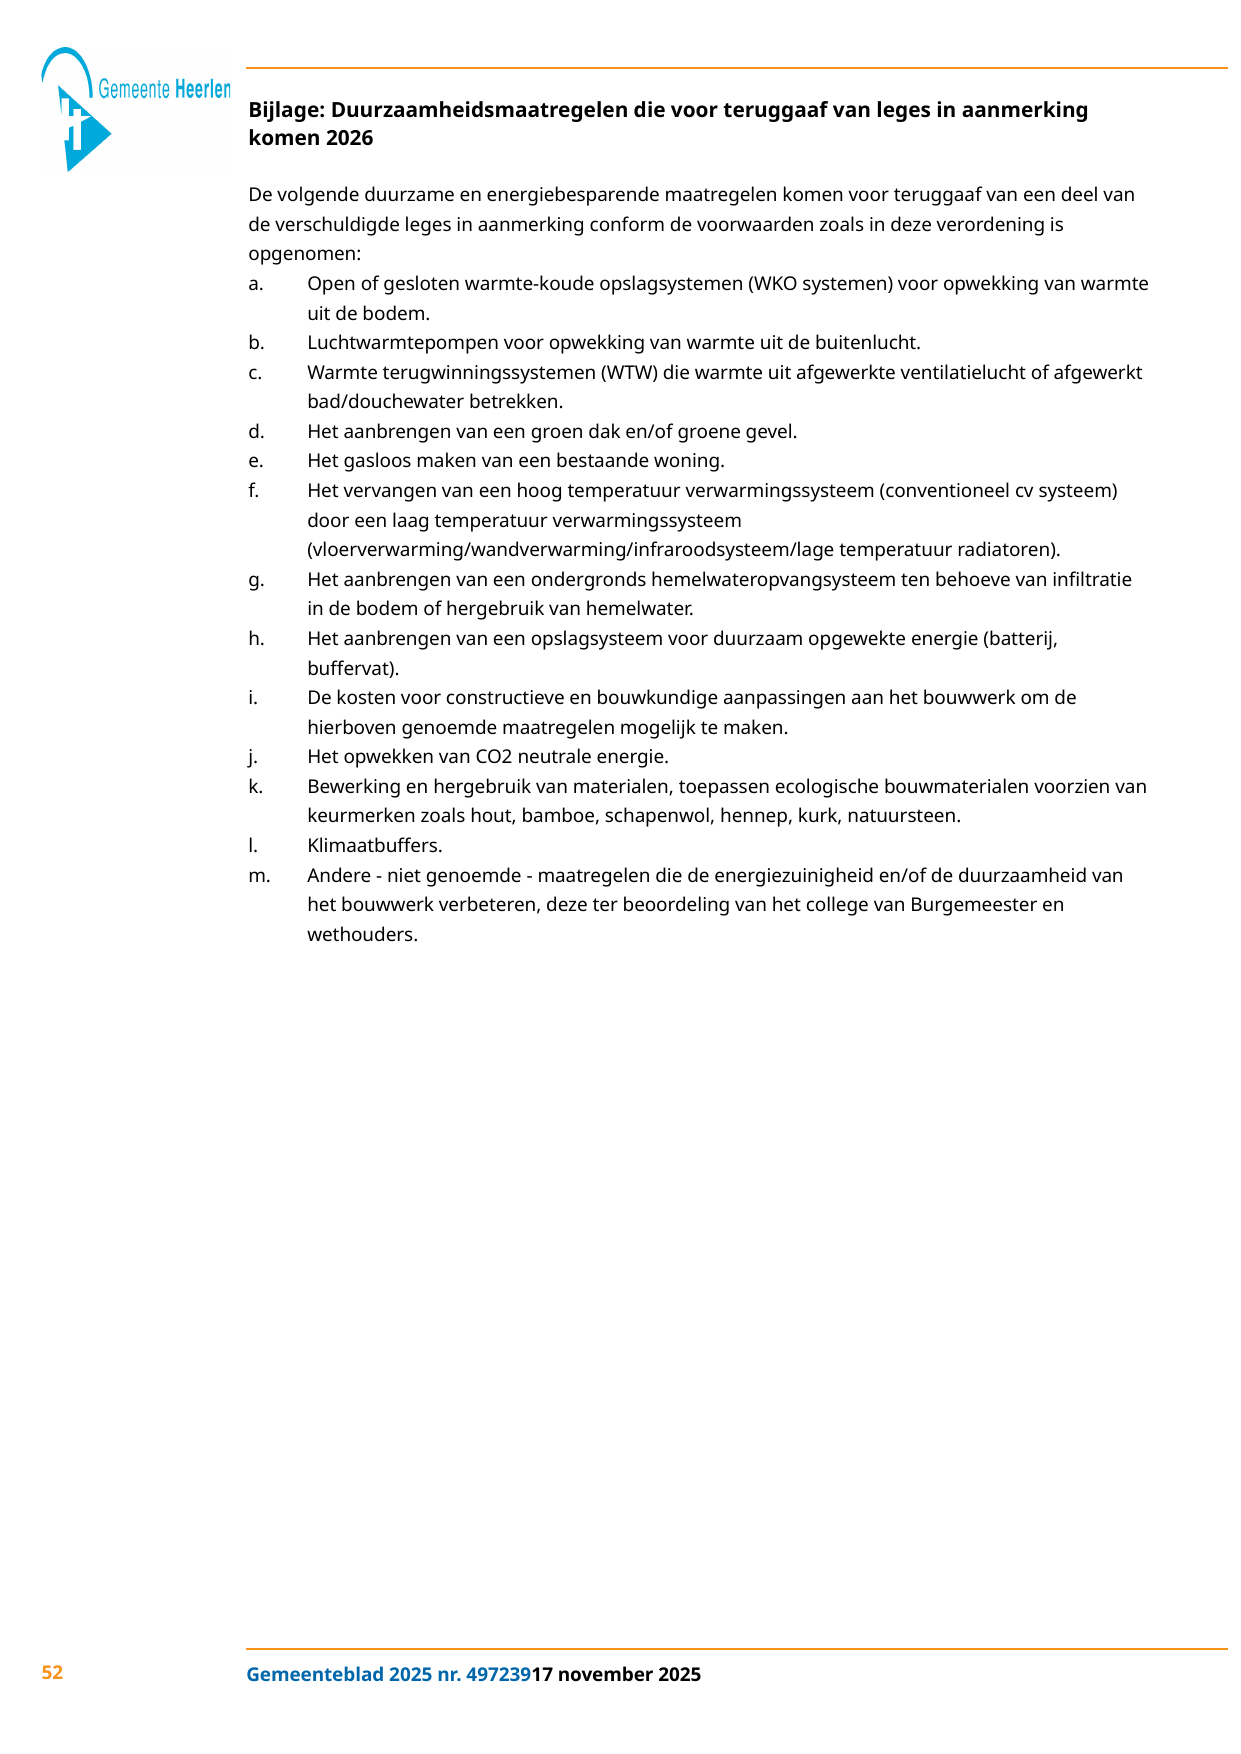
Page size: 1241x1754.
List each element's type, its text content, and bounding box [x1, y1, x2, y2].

list Andere - niet genoemde - maatregelen die de energiezuinigheid en/of de duurzaamheid van het bouwwerk verbeteren, deze ter beoordeling van het college van Burgemeester en wethouders. [248, 862, 1152, 947]
list De kosten voor constructieve en bouwkundige aanpassingen aan het bouwwerk om de hierboven genoemde maatregelen mogelijk te maken. [248, 684, 1152, 739]
list Het opwekken van CO2 neutrale energie. [248, 743, 1152, 769]
list Het vervangen van een hoog temperatuur verwarmingssysteem (conventioneel cv systeem) door een laag temperatuur verwarmingssysteem (vloerverwarming/wandverwarming/infraroodsysteem/lage temperatuur radiatoren). [248, 477, 1152, 562]
text De volgende duurzame en energiebesparende maatregelen komen voor teruggaaf van een deel van de verschuldigde leges in aanmerking conform de voorwaarden zoals in deze verordening is opgenomen: [248, 181, 1152, 266]
list Bewerking en hergebruik van materialen, toepassen ecologische bouwmaterialen voorzien van keurmerken zoals hout, bamboe, schapenwol, hennep, kurk, natuursteen. [248, 773, 1152, 828]
picture [41, 47, 231, 172]
list Klimaatbuffers. [248, 832, 1152, 858]
list Open of gesloten warmte-koude opslagsystemen (WKO systemen) voor opwekking van warmte uit de bodem. [248, 270, 1152, 325]
list Het gasloos maken van een bestaande woning. [248, 448, 1152, 473]
text Bijlage: Duurzaamheidsmaatregelen die voor teruggaaf van leges in aanmerking komen 2026 [248, 95, 1152, 152]
picture [41, 47, 59, 70]
list Het aanbrengen van een opslagsysteem voor duurzaam opgewekte energie (batterij, buffervat). [248, 625, 1152, 680]
list Warmte terugwinningssystemen (WTW) die warmte uit afgewerkte ventilatielucht of afgewerkt bad/douchewater betrekken. [248, 359, 1152, 414]
list Het aanbrengen van een groen dak en/of groene gevel. [248, 418, 1152, 444]
list Het aanbrengen van een ondergronds hemelwateropvangsysteem ten behoeve van infiltratie in de bodem of hergebruik van hemelwater. [248, 566, 1152, 621]
list Luchtwarmtepompen voor opwekking van warmte uit de buitenlucht. [248, 329, 1152, 355]
